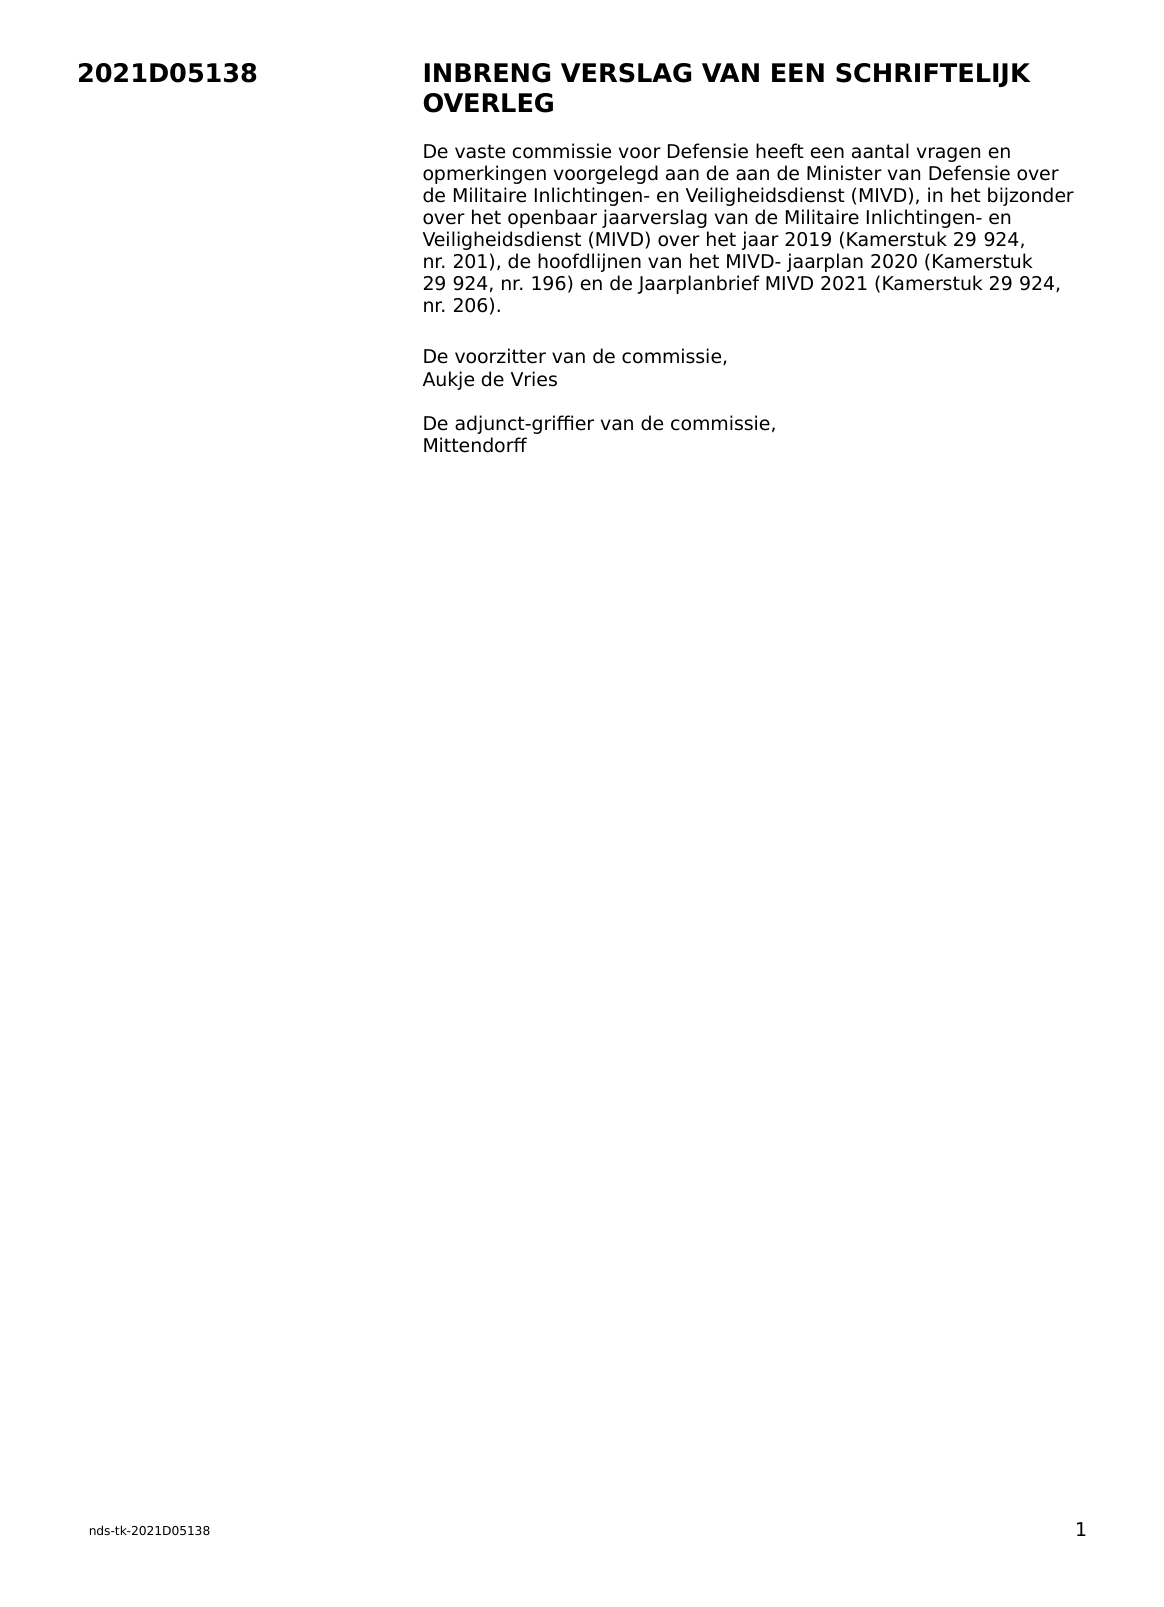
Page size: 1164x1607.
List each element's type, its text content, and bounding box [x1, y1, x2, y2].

text De vaste commissie voor Defensie heeft een aantal vragen en opmerkingen voorgelegd aan de aan de Minister van Defensie over de Militaire Inlichtingen- en Veiligheidsdienst (MIVD), in het bijzonder over het openbaar jaarverslag van de Militaire Inlichtingen- en Veiligheidsdienst (MIVD) over het jaar 2019 (Kamerstuk 29 924, nr. 201), de hoofdlijnen van het MIVD- jaarplan 2020 (Kamerstuk 29 924, nr. 196) en de Jaarplanbrief MIVD 2021 (Kamerstuk 29 924, nr. 206). [422, 141, 1087, 316]
text De adjunct-griffier van de commissie, Mittendorff [422, 413, 1087, 457]
text 2021D05138 INBRENG VERSLAG VAN EEN SCHRIFTELIJK OVERLEG [77, 59, 1087, 118]
text nds-tk-2021D05138 [88, 1524, 323, 1538]
text De voorzitter van de commissie, Aukje de Vries [422, 346, 1087, 390]
